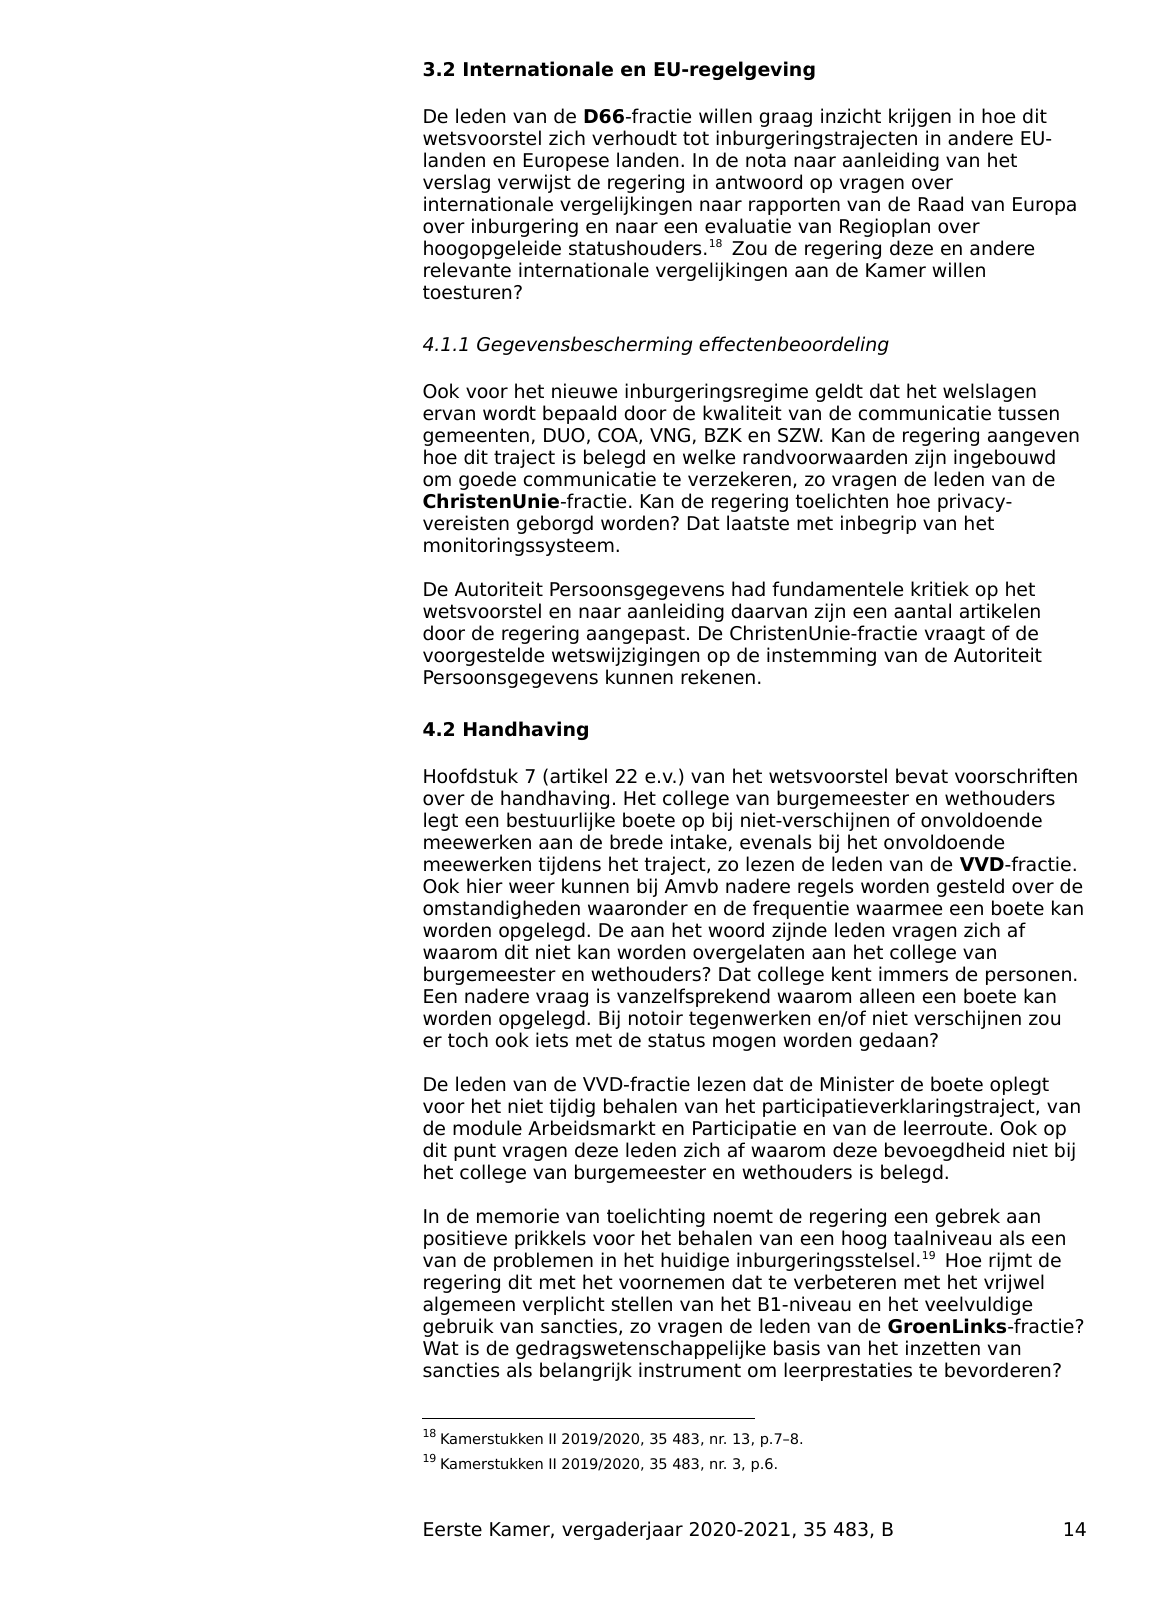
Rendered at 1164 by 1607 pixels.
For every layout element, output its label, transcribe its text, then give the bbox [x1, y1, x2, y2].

subtitle 4.1.1 Gegevensbescherming effectenbeoordeling [422, 334, 1087, 356]
text De leden van de D66-fractie willen graag inzicht krijgen in hoe dit wetsvoorstel zich verhoudt tot inburgeringstrajecten in andere EU-landen en Europese landen. In de nota naar aanleiding van het verslag verwijst de regering in antwoord op vragen over internationale vergelijkingen naar rapporten van de Raad van Europa over inburgering en naar een evaluatie van Regioplan over hoogopgeleide statushouders. Zou de regering deze en andere relevante internationale vergelijkingen aan de Kamer willen toesturen? [422, 106, 1087, 304]
text Kamerstukken II 2019/2020, 35 483, nr. 3, p.6. [422, 1452, 1087, 1474]
text De Autoriteit Persoonsgegevens had fundamentele kritiek op het wetsvoorstel en naar aanleiding daarvan zijn een aantal artikelen door de regering aangepast. De ChristenUnie-fractie vraagt of de voorgestelde wetswijzigingen op de instemming van de Autoriteit Persoonsgegevens kunnen rekenen. [422, 579, 1087, 689]
subtitle 3.2 Internationale en EU-regelgeving [422, 59, 1087, 81]
text In de memorie van toelichting noemt de regering een gebrek aan positieve prikkels voor het behalen van een hoog taalniveau als een van de problemen in het huidige inburgeringsstelsel. Hoe rijmt de regering dit met het voornemen dat te verbeteren met het vrijwel algemeen verplicht stellen van het B1-niveau en het veelvuldige gebruik van sancties, zo vragen de leden van de GroenLinks-fractie? Wat is de gedragswetenschappelijke basis van het inzetten van sancties als belangrijk instrument om leerprestaties te bevorderen? [422, 1206, 1087, 1382]
text Kamerstukken II 2019/2020, 35 483, nr. 13, p.7–8. [422, 1427, 1087, 1449]
text Ook voor het nieuwe inburgeringsregime geldt dat het welslagen ervan wordt bepaald door de kwaliteit van de communicatie tussen gemeenten, DUO, COA, VNG, BZK en SZW. Kan de regering aangeven hoe dit traject is belegd en welke randvoorwaarden zijn ingebouwd om goede communicatie te verzekeren, zo vragen de leden van de ChristenUnie-fractie. Kan de regering toelichten hoe privacy-vereisten geborgd worden? Dat laatste met inbegrip van het monitoringssysteem. [422, 381, 1087, 557]
text De leden van de VVD-fractie lezen dat de Minister de boete oplegt voor het niet tijdig behalen van het participatieverklaringstraject, van de module Arbeidsmarkt en Participatie en van de leerroute. Ook op dit punt vragen deze leden zich af waarom deze bevoegdheid niet bij het college van burgemeester en wethouders is belegd. [422, 1074, 1087, 1183]
text Hoofdstuk 7 (artikel 22 e.v.) van het wetsvoorstel bevat voorschriften over de handhaving. Het college van burgemeester en wethouders legt een bestuurlijke boete op bij niet-verschijnen of onvoldoende meewerken aan de brede intake, evenals bij het onvoldoende meewerken tijdens het traject, zo lezen de leden van de VVD-fractie. Ook hier weer kunnen bij Amvb nadere regels worden gesteld over de omstandigheden waaronder en de frequentie waarmee een boete kan worden opgelegd. De aan het woord zijnde leden vragen zich af waarom dit niet kan worden overgelaten aan het college van burgemeester en wethouders? Dat college kent immers de personen. Een nadere vraag is vanzelfsprekend waarom alleen een boete kan worden opgelegd. Bij notoir tegenwerken en/of niet verschijnen zou er toch ook iets met de status mogen worden gedaan? [422, 766, 1087, 1051]
subtitle 4.2 Handhaving [422, 719, 1087, 741]
